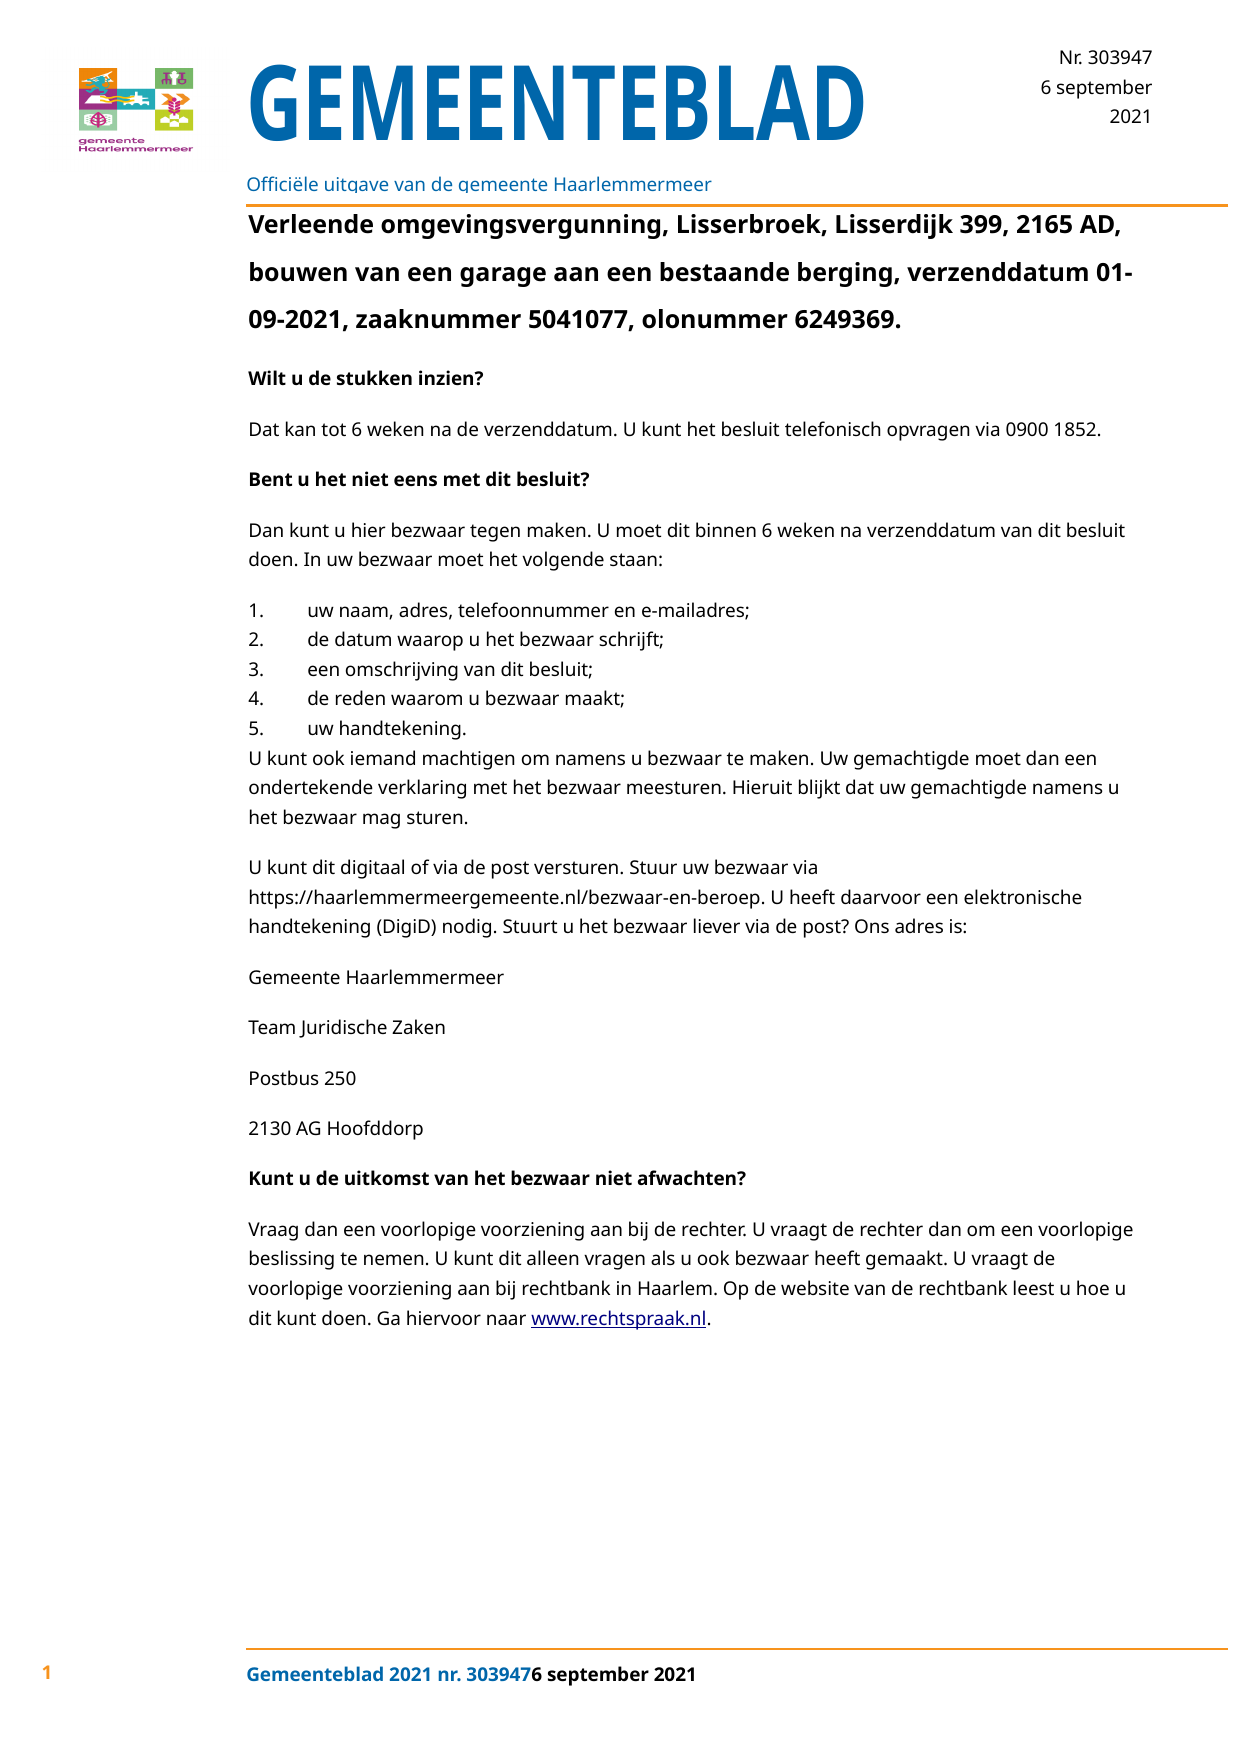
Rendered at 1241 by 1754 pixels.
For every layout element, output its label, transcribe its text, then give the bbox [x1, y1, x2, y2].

list uw handtekening. [248, 715, 1152, 741]
list de reden waarom u bezwaar maakt; [248, 686, 1152, 711]
text Dan kunt u hier bezwaar tegen maken. U moet dit binnen 6 weken na verzenddatum van dit besluit doen. In uw bezwaar moet het volgende staan: [248, 517, 1152, 572]
text Team Juridische Zaken [248, 1014, 1152, 1040]
text U kunt dit digitaal of via de post versturen. Stuur uw bezwaar via https://haarlemmermeergemeente.nl/bezwaar-en-beroep. U heeft daarvoor een elektronische handtekening (DigiD) nodig. Stuurt u het bezwaar liever via de post? Ons adres is: [248, 854, 1152, 939]
picture [41, 47, 231, 172]
text Bent u het niet eens met dit besluit? [248, 466, 1152, 492]
list de datum waarop u het bezwaar schrijft; [248, 626, 1152, 652]
text Verleende omgevingsvergunning, Lisserbroek, Lisserdijk 399, 2165 AD, bouwen van een garage aan een bestaande berging, verzenddatum 01-09-2021, zaaknummer 5041077, olonummer 6249369. [248, 207, 1152, 336]
list uw naam, adres, telefoonnummer en e-mailadres; [248, 597, 1152, 622]
text Dat kan tot 6 weken na de verzenddatum. U kunt het besluit telefonisch opvragen via 0900 1852. [248, 416, 1152, 442]
text Postbus 250 [248, 1065, 1152, 1090]
text Wilt u de stukken inzien? [248, 366, 1152, 391]
text Gemeente Haarlemmermeer [248, 964, 1152, 989]
list een omschrijving van dit besluit; [248, 656, 1152, 682]
text 2130 AG Hoofddorp [248, 1115, 1152, 1141]
text Vraag dan een voorlopige voorziening aan bij de rechter. U vraagt de rechter dan om een voorlopige beslissing te nemen. U kunt dit alleen vragen als u ook bezwaar heeft gemaakt. U vraagt de voorlopige voorziening aan bij rechtbank in Haarlem. Op de website van de rechtbank leest u hoe u dit kunt doen. Ga hiervoor naar www.rechtspraak.nl. [248, 1216, 1152, 1330]
text Kunt u de uitkomst van het bezwaar niet afwachten? [248, 1166, 1152, 1191]
text U kunt ook iemand machtigen om namens u bezwaar te maken. Uw gemachtigde moet dan een ondertekende verklaring met het bezwaar meesturen. Hieruit blijkt dat uw gemachtigde namens u het bezwaar mag sturen. [248, 745, 1152, 829]
